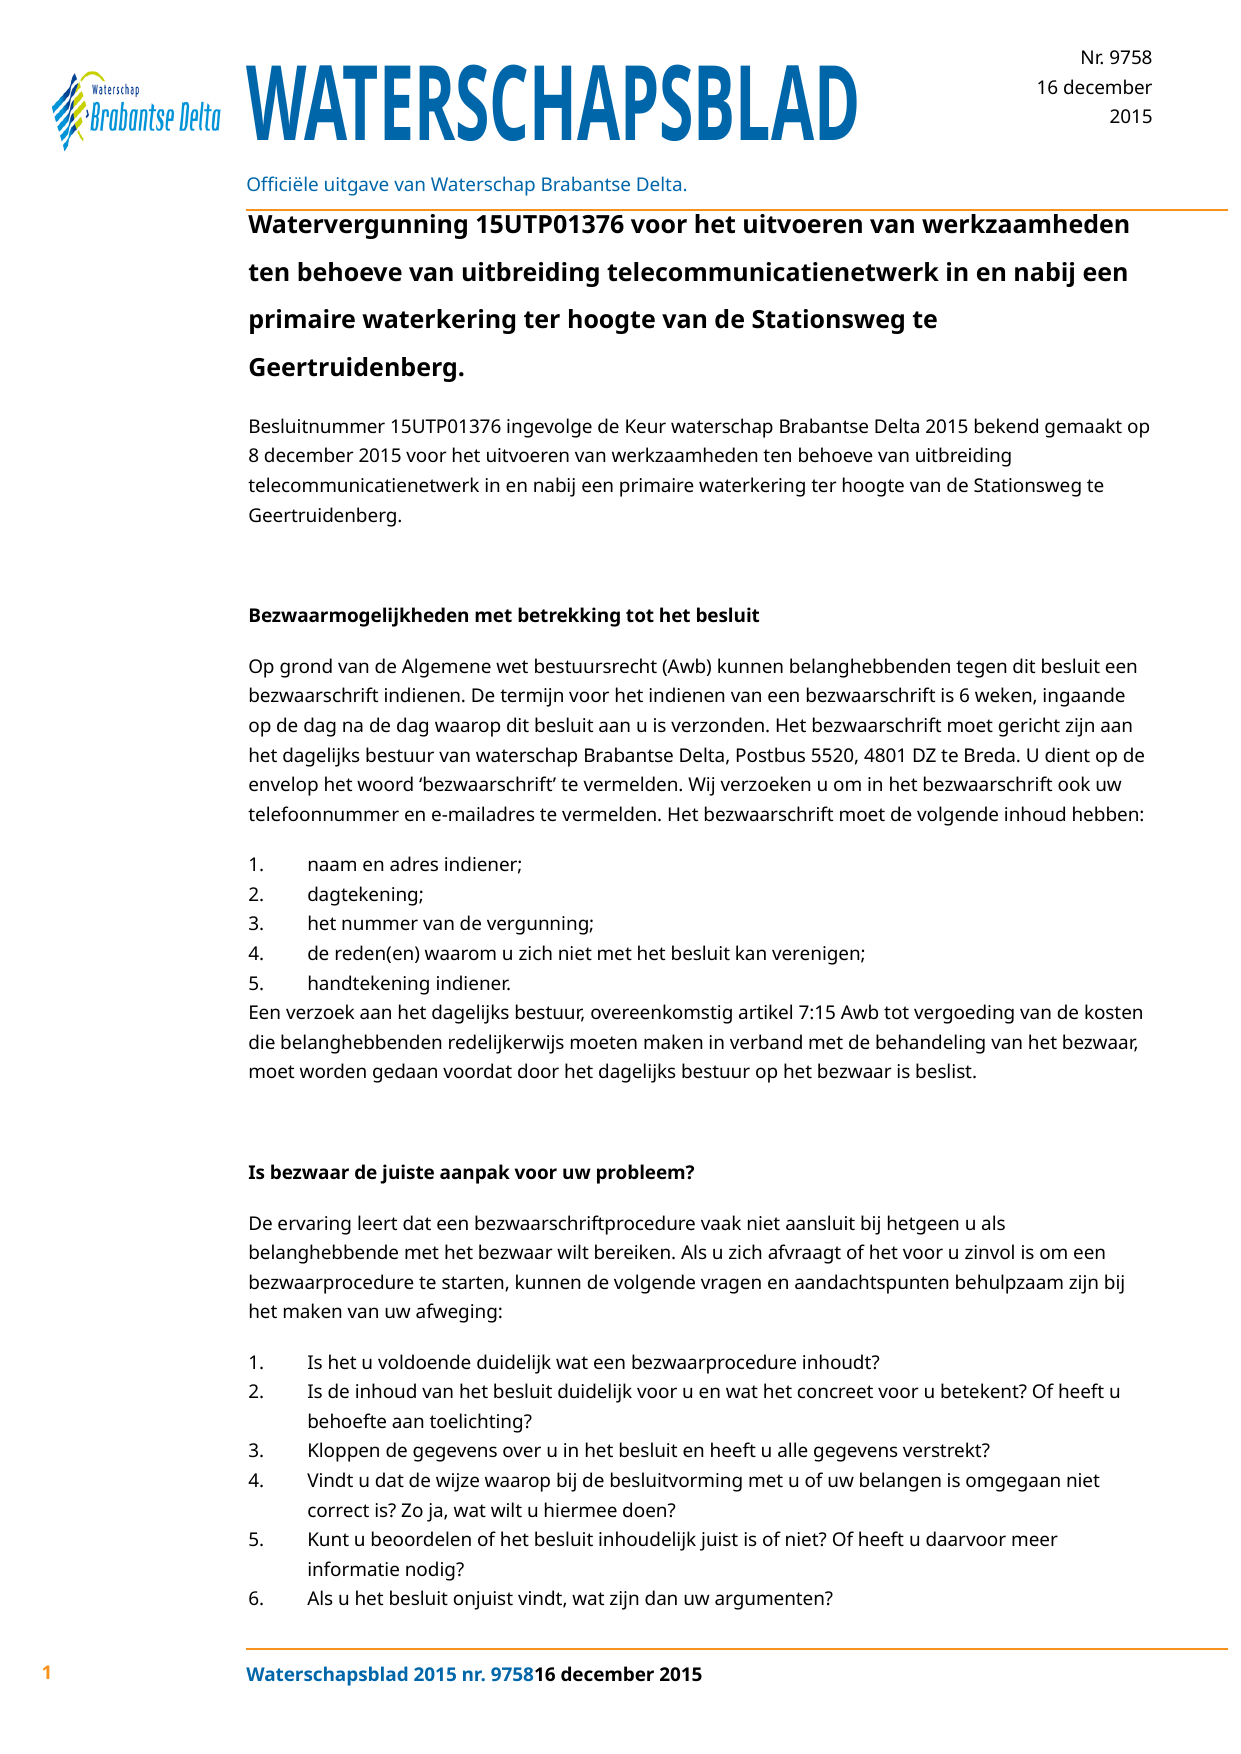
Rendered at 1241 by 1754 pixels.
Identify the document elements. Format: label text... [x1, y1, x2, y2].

list Vindt u dat de wijze waarop bij de besluitvorming met u of uw belangen is omgegaan niet correct is? Zo ja, wat wilt u hiermee doen? [248, 1467, 1152, 1523]
text Op grond van de Algemene wet bestuursrecht (Awb) kunnen belanghebbenden tegen dit besluit een bezwaarschrift indienen. De termijn voor het indienen van een bezwaarschrift is 6 weken, ingaande op de dag na de dag waarop dit besluit aan u is verzonden. Het bezwaarschrift moet gericht zijn aan het dagelijks bestuur van waterschap Brabantse Delta, Postbus 5520, 4801 DZ te Breda. U dient op de envelop het woord ‘bezwaarschrift’ te vermelden. Wij verzoeken u om in het bezwaarschrift ook uw telefoonnummer en e‑mailadres te vermelden. Het bezwaarschrift moet de volgende inhoud hebben: [248, 653, 1152, 827]
text Besluitnummer 15UTP01376 ingevolge de Keur waterschap Brabantse Delta 2015 bekend gemaakt op 8 december 2015 voor het uitvoeren van werkzaamheden ten behoeve van uitbreiding telecommunicatienetwerk in en nabij een primaire waterkering ter hoogte van de Stationsweg te Geertruidenberg. [248, 413, 1152, 528]
list naam en adres indiener; [248, 851, 1152, 877]
text De ervaring leert dat een bezwaarschriftprocedure vaak niet aansluit bij hetgeen u als belanghebbende met het bezwaar wilt bereiken. Als u zich afvraagt of het voor u zinvol is om een bezwaarprocedure te starten, kunnen de volgende vragen en aandachtspunten behulpzaam zijn bij het maken van uw afweging: [248, 1210, 1152, 1324]
picture [41, 47, 231, 172]
list Is het u voldoende duidelijk wat een bezwaarprocedure inhoudt? [248, 1349, 1152, 1375]
list Kloppen de gegevens over u in het besluit en heeft u alle gegevens verstrekt? [248, 1438, 1152, 1463]
list de reden(en) waarom u zich niet met het besluit kan verenigen; [248, 940, 1152, 966]
list handtekening indiener. [248, 970, 1152, 996]
text Is bezwaar de juiste aanpak voor uw probleem? [248, 1159, 1152, 1185]
list dagtekening; [248, 881, 1152, 907]
list Kunt u beoordelen of het besluit inhoudelijk juist is of niet? Of heeft u daarvoor meer informatie nodig? [248, 1526, 1152, 1582]
list Als u het besluit onjuist vindt, wat zijn dan uw argumenten? [248, 1586, 1152, 1611]
text Watervergunning 15UTP01376 voor het uitvoeren van werkzaamheden ten behoeve van uitbreiding telecommunicatienetwerk in en nabij een primaire waterkering ter hoogte van de Stationsweg te Geertruidenberg. [248, 211, 1152, 384]
list het nummer van de vergunning; [248, 911, 1152, 936]
text Bezwaarmogelijkheden met betrekking tot het besluit [248, 603, 1152, 628]
text Een verzoek aan het dagelijks bestuur, overeenkomstig artikel 7:15 Awb tot vergoeding van de kosten die belanghebbenden redelijkerwijs moeten maken in verband met de behandeling van het bezwaar, moet worden gedaan voordat door het dagelijks bestuur op het bezwaar is beslist. [248, 999, 1152, 1084]
list Is de inhoud van het besluit duidelijk voor u en wat het concreet voor u betekent? Of heeft u behoefte aan toelichting? [248, 1378, 1152, 1434]
